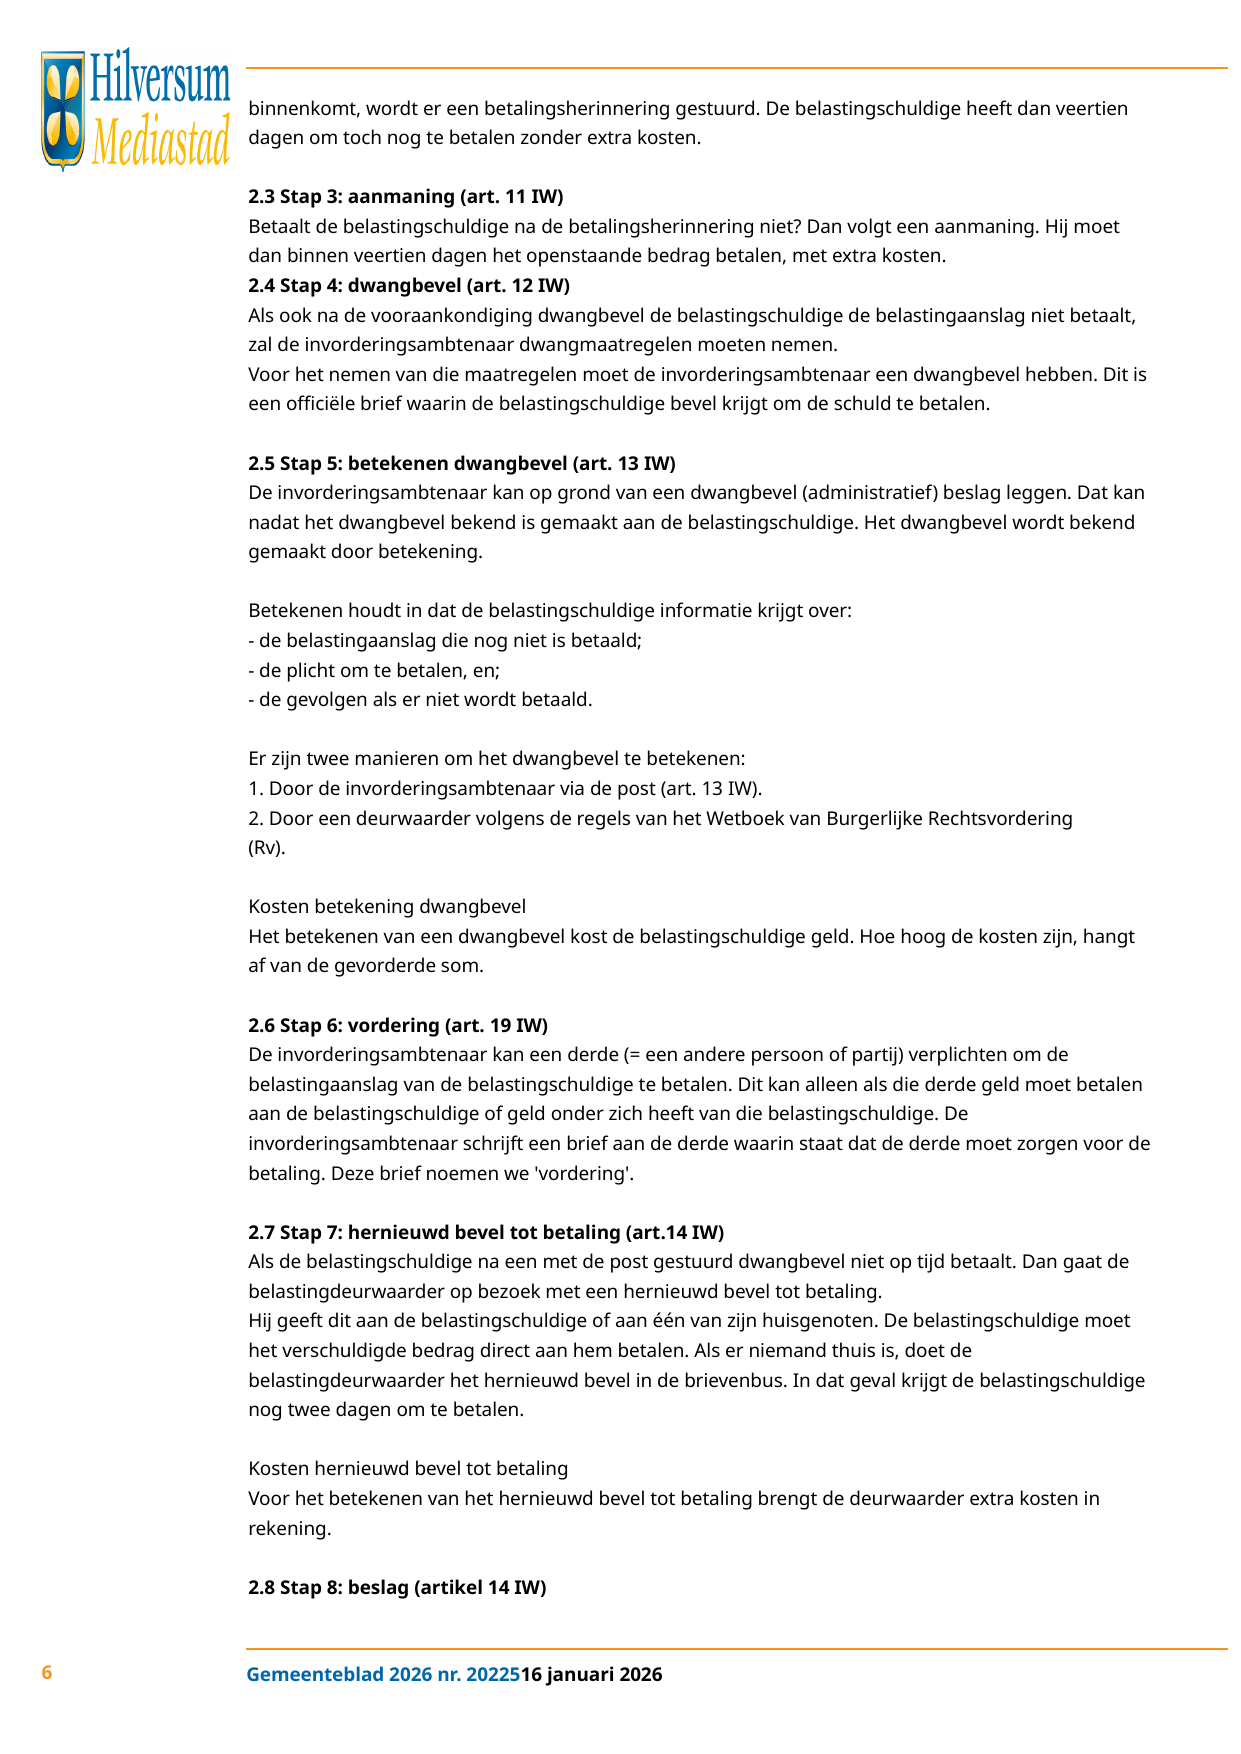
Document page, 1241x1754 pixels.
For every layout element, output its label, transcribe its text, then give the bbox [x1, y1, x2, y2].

text 2.4 Stap 4: dwangbevel (art. 12 IW) [248, 272, 1152, 298]
text Als ook na de vooraankondiging dwangbevel de belastingschuldige de belastingaanslag niet betaalt, zal de invorderingsambtenaar dwangmaatregelen moeten nemen. [248, 302, 1152, 357]
text 2.5 Stap 5: betekenen dwangbevel (art. 13 IW) [248, 450, 1152, 476]
text Kosten hernieuwd bevel tot betaling [248, 1456, 1152, 1481]
text Voor het nemen van die maatregelen moet de invorderingsambtenaar een dwangbevel hebben. Dit is een officiële brief waarin de belastingschuldige bevel krijgt om de schuld te betalen. [248, 361, 1152, 416]
text - de plicht om te betalen, en; [248, 657, 1152, 683]
text Er zijn twee manieren om het dwangbevel te betekenen: [248, 746, 1152, 771]
text 2.7 Stap 7: hernieuwd bevel tot betaling (art.14 IW) [248, 1219, 1152, 1245]
text - de gevolgen als er niet wordt betaald. [248, 686, 1152, 712]
text (Rv). [248, 834, 1152, 860]
text binnenkomt, wordt er een betalingsherinnering gestuurd. De belastingschuldige heeft dan veertien dagen om toch nog te betalen zonder extra kosten. [248, 95, 1152, 150]
text 2.3 Stap 3: aanmaning (art. 11 IW) [248, 183, 1152, 209]
text 2.8 Stap 8: beslag (artikel 14 IW) [248, 1574, 1152, 1600]
text De invorderingsambtenaar kan een derde (= een andere persoon of partij) verplichten om de belastingaanslag van de belastingschuldige te betalen. Dit kan alleen als die derde geld moet betalen aan de belastingschuldige of geld onder zich heeft van die belastingschuldige. De invorderingsambtenaar schrijft een brief aan de derde waarin staat dat de derde moet zorgen voor de betaling. Deze brief noemen we 'vordering'. [248, 1041, 1152, 1186]
text Hij geeft dit aan de belastingschuldige of aan één van zijn huisgenoten. De belastingschuldige moet het verschuldigde bedrag direct aan hem betalen. Als er niemand thuis is, doet de belastingdeurwaarder het hernieuwd bevel in de brievenbus. In dat geval krijgt de belastingschuldige nog twee dagen om te betalen. [248, 1308, 1152, 1422]
text Als de belastingschuldige na een met de post gestuurd dwangbevel niet op tijd betaalt. Dan gaat de belastingdeurwaarder op bezoek met een hernieuwd bevel tot betaling. [248, 1248, 1152, 1304]
text 2. Door een deurwaarder volgens de regels van het Wetboek van Burgerlijke Rechtsvordering [248, 805, 1152, 831]
text Betekenen houdt in dat de belastingschuldige informatie krijgt over: [248, 598, 1152, 623]
text 2.6 Stap 6: vordering (art. 19 IW) [248, 1012, 1152, 1038]
picture [41, 47, 231, 172]
text - de belastingaanslag die nog niet is betaald; [248, 627, 1152, 653]
text 1. Door de invorderingsambtenaar via de post (art. 13 IW). [248, 775, 1152, 801]
text Kosten betekening dwangbevel [248, 893, 1152, 919]
text De invorderingsambtenaar kan op grond van een dwangbevel (administratief) beslag leggen. Dat kan nadat het dwangbevel bekend is gemaakt aan de belastingschuldige. Het dwangbevel wordt bekend gemaakt door betekening. [248, 479, 1152, 564]
text Het betekenen van een dwangbevel kost de belastingschuldige geld. Hoe hoog de kosten zijn, hangt af van de gevorderde som. [248, 923, 1152, 978]
text Betaalt de belastingschuldige na de betalingsherinnering niet? Dan volgt een aanmaning. Hij moet dan binnen veertien dagen het openstaande bedrag betalen, met extra kosten. [248, 213, 1152, 268]
text Voor het betekenen van het hernieuwd bevel tot betaling brengt de deurwaarder extra kosten in rekening. [248, 1485, 1152, 1541]
